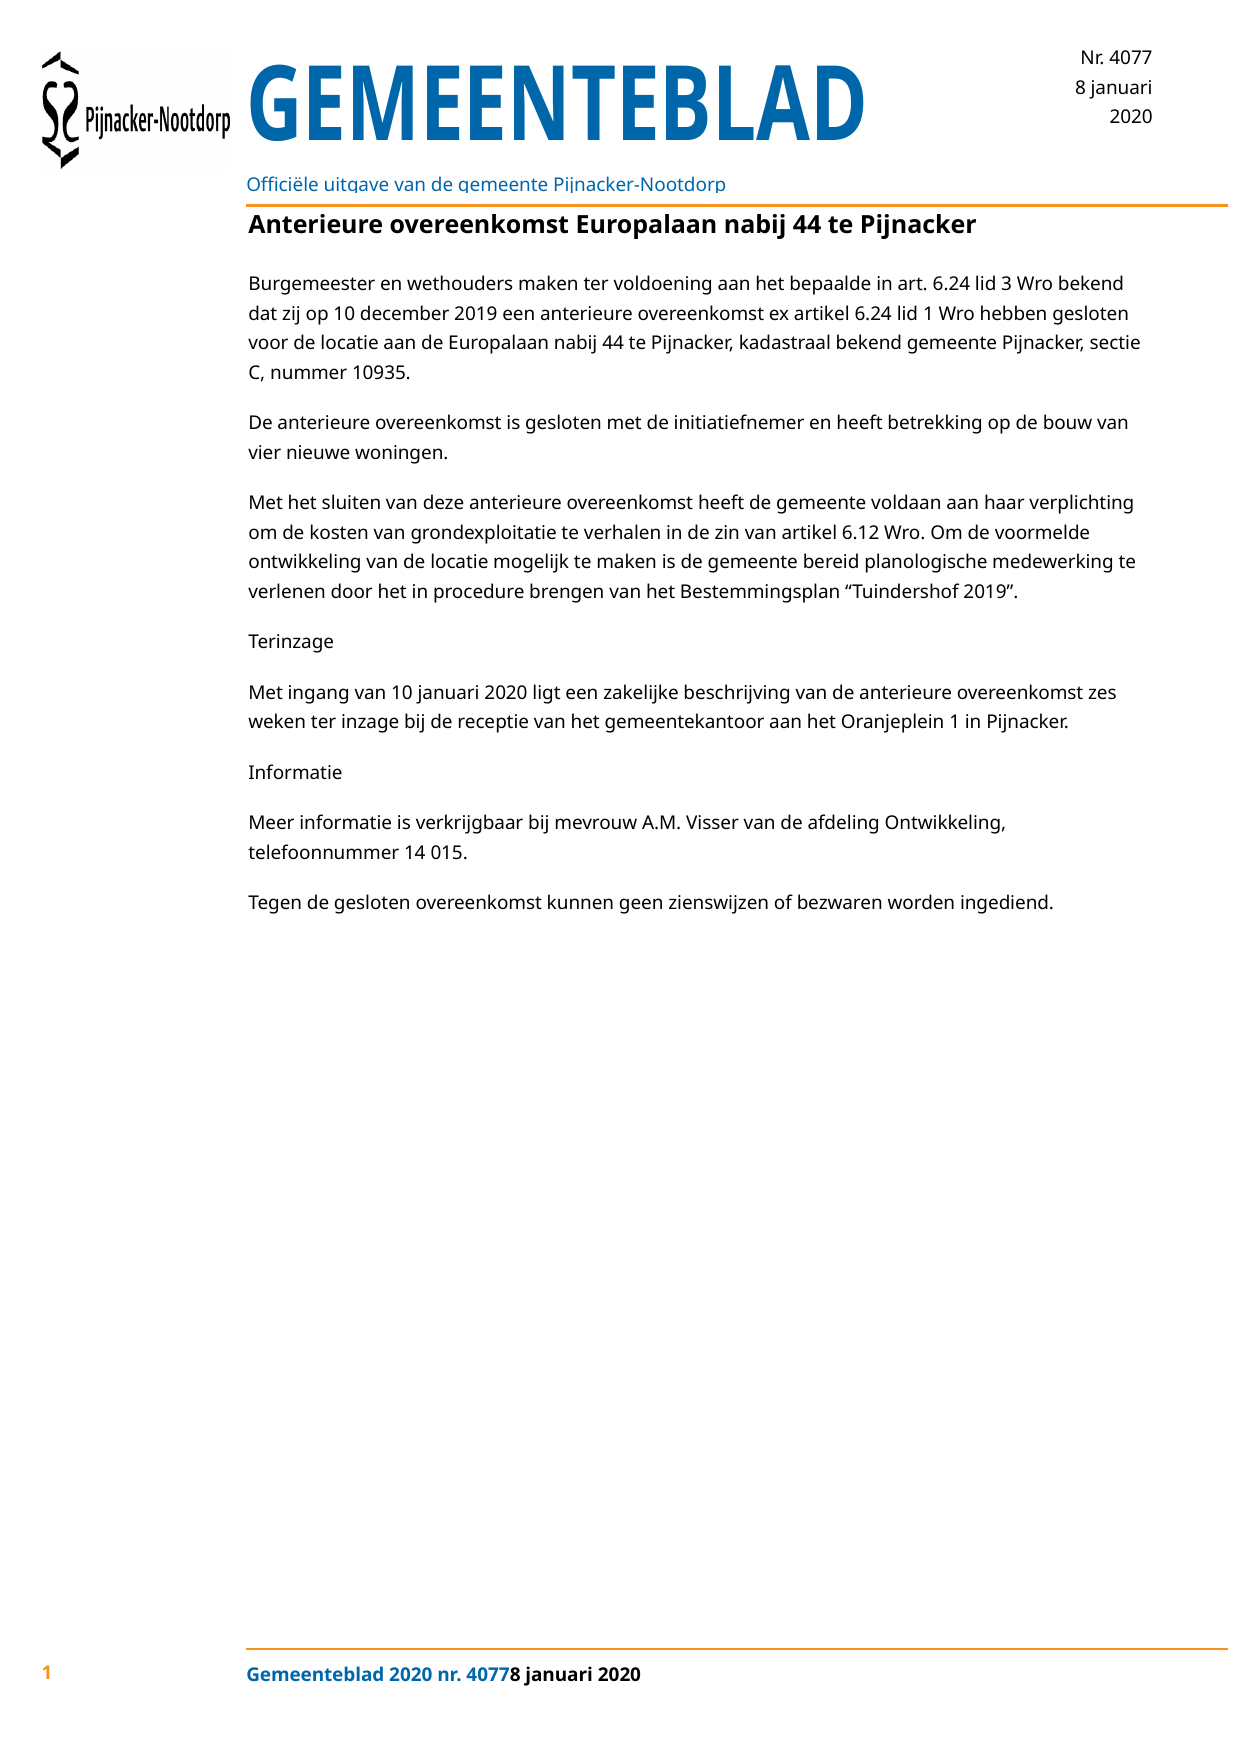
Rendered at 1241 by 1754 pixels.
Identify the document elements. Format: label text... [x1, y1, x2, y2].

picture [41, 47, 231, 172]
text De anterieure overeenkomst is gesloten met de initiatiefnemer en heeft betrekking op de bouw van vier nieuwe woningen. [248, 409, 1152, 465]
text Meer informatie is verkrijgbaar bij mevrouw A.M. Visser van de afdeling Ontwikkeling, telefoonnummer 14 015. [248, 809, 1152, 865]
text Tegen de gesloten overeenkomst kunnen geen zienswijzen of bezwaren worden ingediend. [248, 889, 1152, 915]
text Met het sluiten van deze anterieure overeenkomst heeft de gemeente voldaan aan haar verplichting om de kosten van grondexploitatie te verhalen in de zin van artikel 6.12 Wro. Om de voormelde ontwikkeling van de locatie mogelijk te maken is de gemeente bereid planologische medewerking te verlenen door het in procedure brengen van het Bestemmingsplan “Tuindershof 2019”. [248, 489, 1152, 604]
text Informatie [248, 759, 1152, 785]
text Terinzage [248, 629, 1152, 654]
text Anterieure overeenkomst Europalaan nabij 44 te Pijnacker [248, 207, 1152, 241]
text Met ingang van 10 januari 2020 ligt een zakelijke beschrijving van de anterieure overeenkomst zes weken ter inzage bij de receptie van het gemeentekantoor aan het Oranjeplein 1 in Pijnacker. [248, 679, 1152, 734]
text Burgemeester en wethouders maken ter voldoening aan het bepaalde in art. 6.24 lid 3 Wro bekend dat zij op 10 december 2019 een anterieure overeenkomst ex artikel 6.24 lid 1 Wro hebben gesloten voor de locatie aan de Europalaan nabij 44 te Pijnacker, kadastraal bekend gemeente Pijnacker, sectie C, nummer 10935. [248, 270, 1152, 385]
